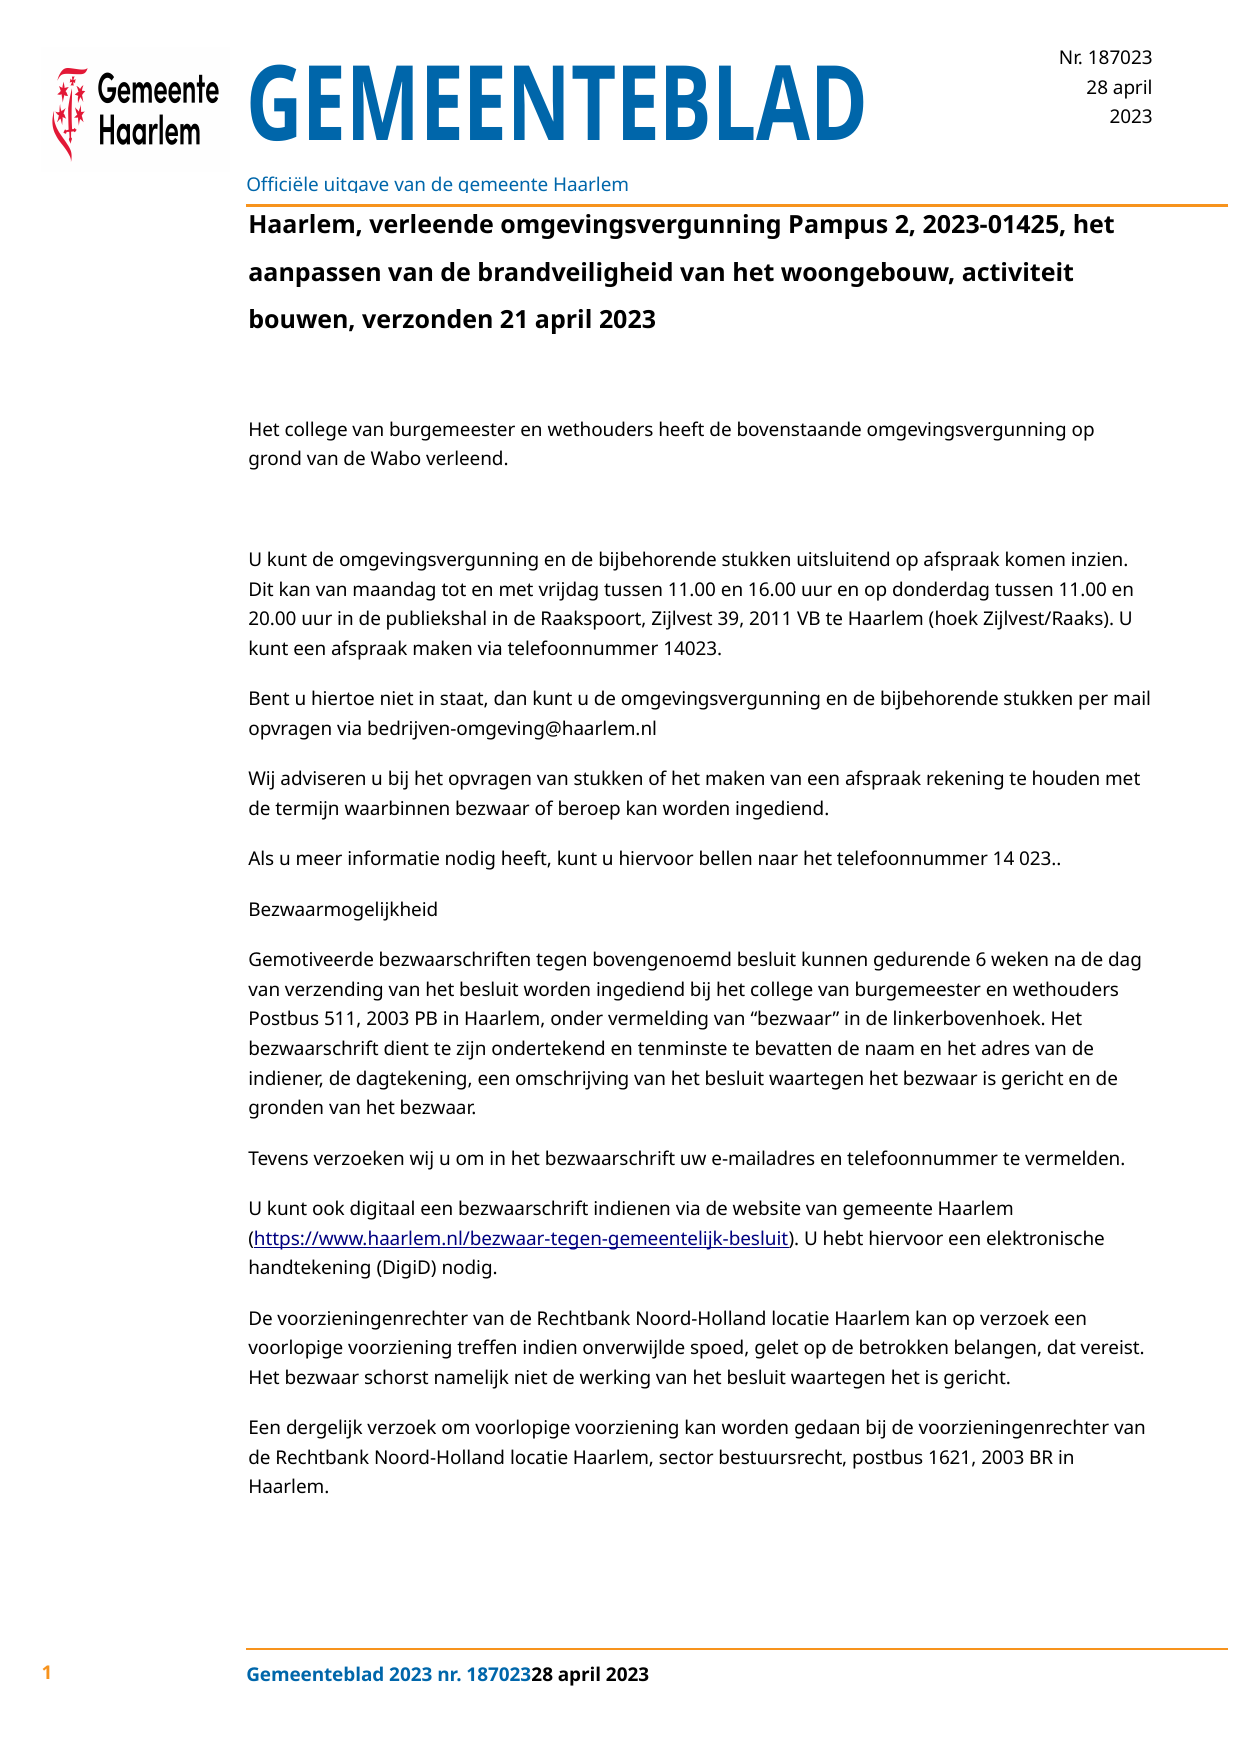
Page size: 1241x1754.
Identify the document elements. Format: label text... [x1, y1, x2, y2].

text Wij adviseren u bij het opvragen van stukken of het maken van een afspraak rekening te houden met de termijn waarbinnen bezwaar of beroep kan worden ingediend. [248, 766, 1152, 821]
text Een dergelijk verzoek om voorlopige voorziening kan worden gedaan bij de voorzieningenrechter van de Rechtbank Noord-Holland locatie Haarlem, sector bestuursrecht, postbus 1621, 2003 BR in Haarlem. [248, 1414, 1152, 1499]
text De voorzieningenrechter van de Rechtbank Noord-Holland locatie Haarlem kan op verzoek een voorlopige voorziening treffen indien onverwijlde spoed, gelet op de betrokken belangen, dat vereist. Het bezwaar schorst namelijk niet de werking van het besluit waartegen het is gericht. [248, 1305, 1152, 1389]
text Bezwaarmogelijkheid [248, 896, 1152, 922]
text U kunt de omgevingsvergunning en de bijbehorende stukken uitsluitend op afspraak komen inzien. Dit kan van maandag tot en met vrijdag tussen 11.00 en 16.00 uur en op donderdag tussen 11.00 en 20.00 uur in de publiekshal in de Raakspoort, Zijlvest 39, 2011 VB te Haarlem (hoek Zijlvest/Raaks). U kunt een afspraak maken via telefoonnummer 14023. [248, 546, 1152, 661]
picture [41, 47, 231, 172]
text Bent u hiertoe niet in staat, dan kunt u de omgevingsvergunning en de bijbehorende stukken per mail opvragen via bedrijven-omgeving@haarlem.nl [248, 686, 1152, 741]
text U kunt ook digitaal een bezwaarschrift indienen via de website van gemeente Haarlem (https://www.haarlem.nl/bezwaar-tegen-gemeentelijk-besluit). U hebt hiervoor een elektronische handtekening (DigiD) nodig. [248, 1195, 1152, 1280]
text Het college van burgemeester en wethouders heeft de bovenstaande omgevingsvergunning op grond van de Wabo verleend. [248, 416, 1152, 471]
text Haarlem, verleende omgevingsvergunning Pampus 2, 2023-01425, het aanpassen van de brandveiligheid van het woongebouw, activiteit bouwen, verzonden 21 april 2023 [248, 207, 1152, 336]
text Tevens verzoeken wij u om in het bezwaarschrift uw e-mailadres en telefoonnummer te vermelden. [248, 1145, 1152, 1170]
text Gemotiveerde bezwaarschriften tegen bovengenoemd besluit kunnen gedurende 6 weken na de dag van verzending van het besluit worden ingediend bij het college van burgemeester en wethouders Postbus 511, 2003 PB in Haarlem, onder vermelding van “bezwaar” in de linkerbovenhoek. Het bezwaarschrift dient te zijn ondertekend en tenminste te bevatten de naam en het adres van de indiener, de dagtekening, een omschrijving van het besluit waartegen het bezwaar is gericht en de gronden van het bezwaar. [248, 946, 1152, 1120]
text Als u meer informatie nodig heeft, kunt u hiervoor bellen naar het telefoonnummer 14 023.. [248, 846, 1152, 871]
